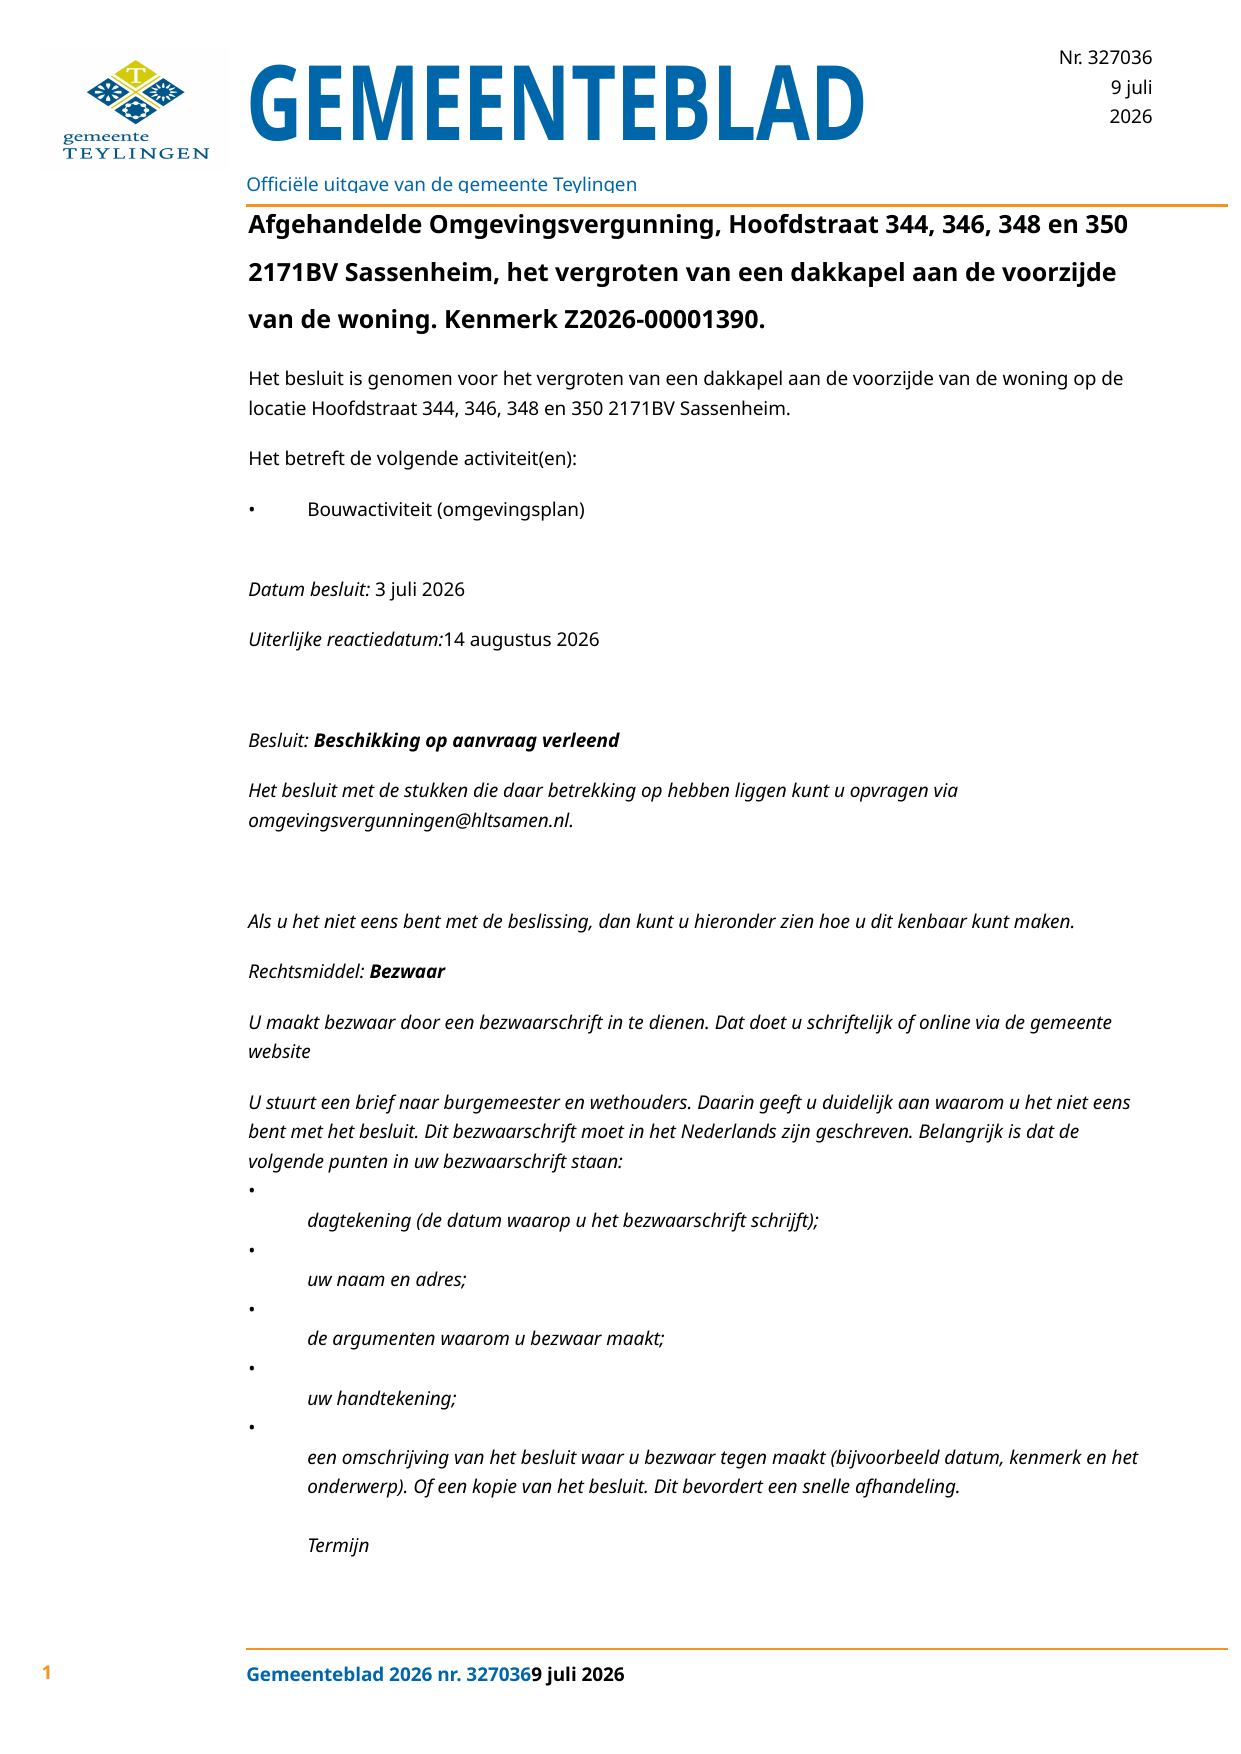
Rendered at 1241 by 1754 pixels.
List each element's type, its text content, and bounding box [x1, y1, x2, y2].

text Datum besluit: 3 juli 2026 [248, 576, 1152, 602]
text U maakt bezwaar door een bezwaarschrift in te dienen. Dat doet u schriftelijk of online via de gemeente website [248, 1009, 1152, 1064]
list dagtekening (de datum waarop u het bezwaarschrift schrijft); [248, 1207, 1152, 1233]
list een omschrijving van het besluit waar u bezwaar tegen maakt (bijvoorbeeld datum, kenmerk en het onderwerp). Of een kopie van het besluit. Dit bevordert een snelle afhandeling. [248, 1444, 1152, 1499]
text Besluit: Beschikking op aanvraag verleend [248, 727, 1152, 753]
text Uiterlijke reactiedatum:14 augustus 2026 [248, 626, 1152, 652]
list Termijn [248, 1533, 1152, 1558]
text U stuurt een brief naar burgemeester en wethouders. Daarin geeft u duidelijk aan waarom u het niet eens bent met het besluit. Dit bezwaarschrift moet in het Nederlands zijn geschreven. Belangrijk is dat de volgende punten in uw bezwaarschrift staan: [248, 1089, 1152, 1174]
list Bouwactiviteit (omgevingsplan) [248, 496, 1152, 522]
list uw handtekening; [248, 1385, 1152, 1410]
text Het betreft de volgende activiteit(en): [248, 446, 1152, 471]
list de argumenten waarom u bezwaar maakt; [248, 1326, 1152, 1351]
text Het besluit met de stukken die daar betrekking op hebben liggen kunt u opvragen via omgevingsvergunningen@hltsamen.nl. [248, 778, 1152, 833]
text Rechtsmiddel: Bezwaar [248, 958, 1152, 984]
text Het besluit is genomen voor het vergroten van een dakkapel aan de voorzijde van de woning op de locatie Hoofdstraat 344, 346, 348 en 350 2171BV Sassenheim. [248, 366, 1152, 421]
text Afgehandelde Omgevingsvergunning, Hoofdstraat 344, 346, 348 en 350 2171BV Sassenheim, het vergroten van een dakkapel aan de voorzijde van de woning. Kenmerk Z2026-00001390. [248, 207, 1152, 336]
text Als u het niet eens bent met de beslissing, dan kunt u hieronder zien hoe u dit kenbaar kunt maken. [248, 908, 1152, 934]
picture [41, 47, 231, 172]
list uw naam en adres; [248, 1266, 1152, 1292]
